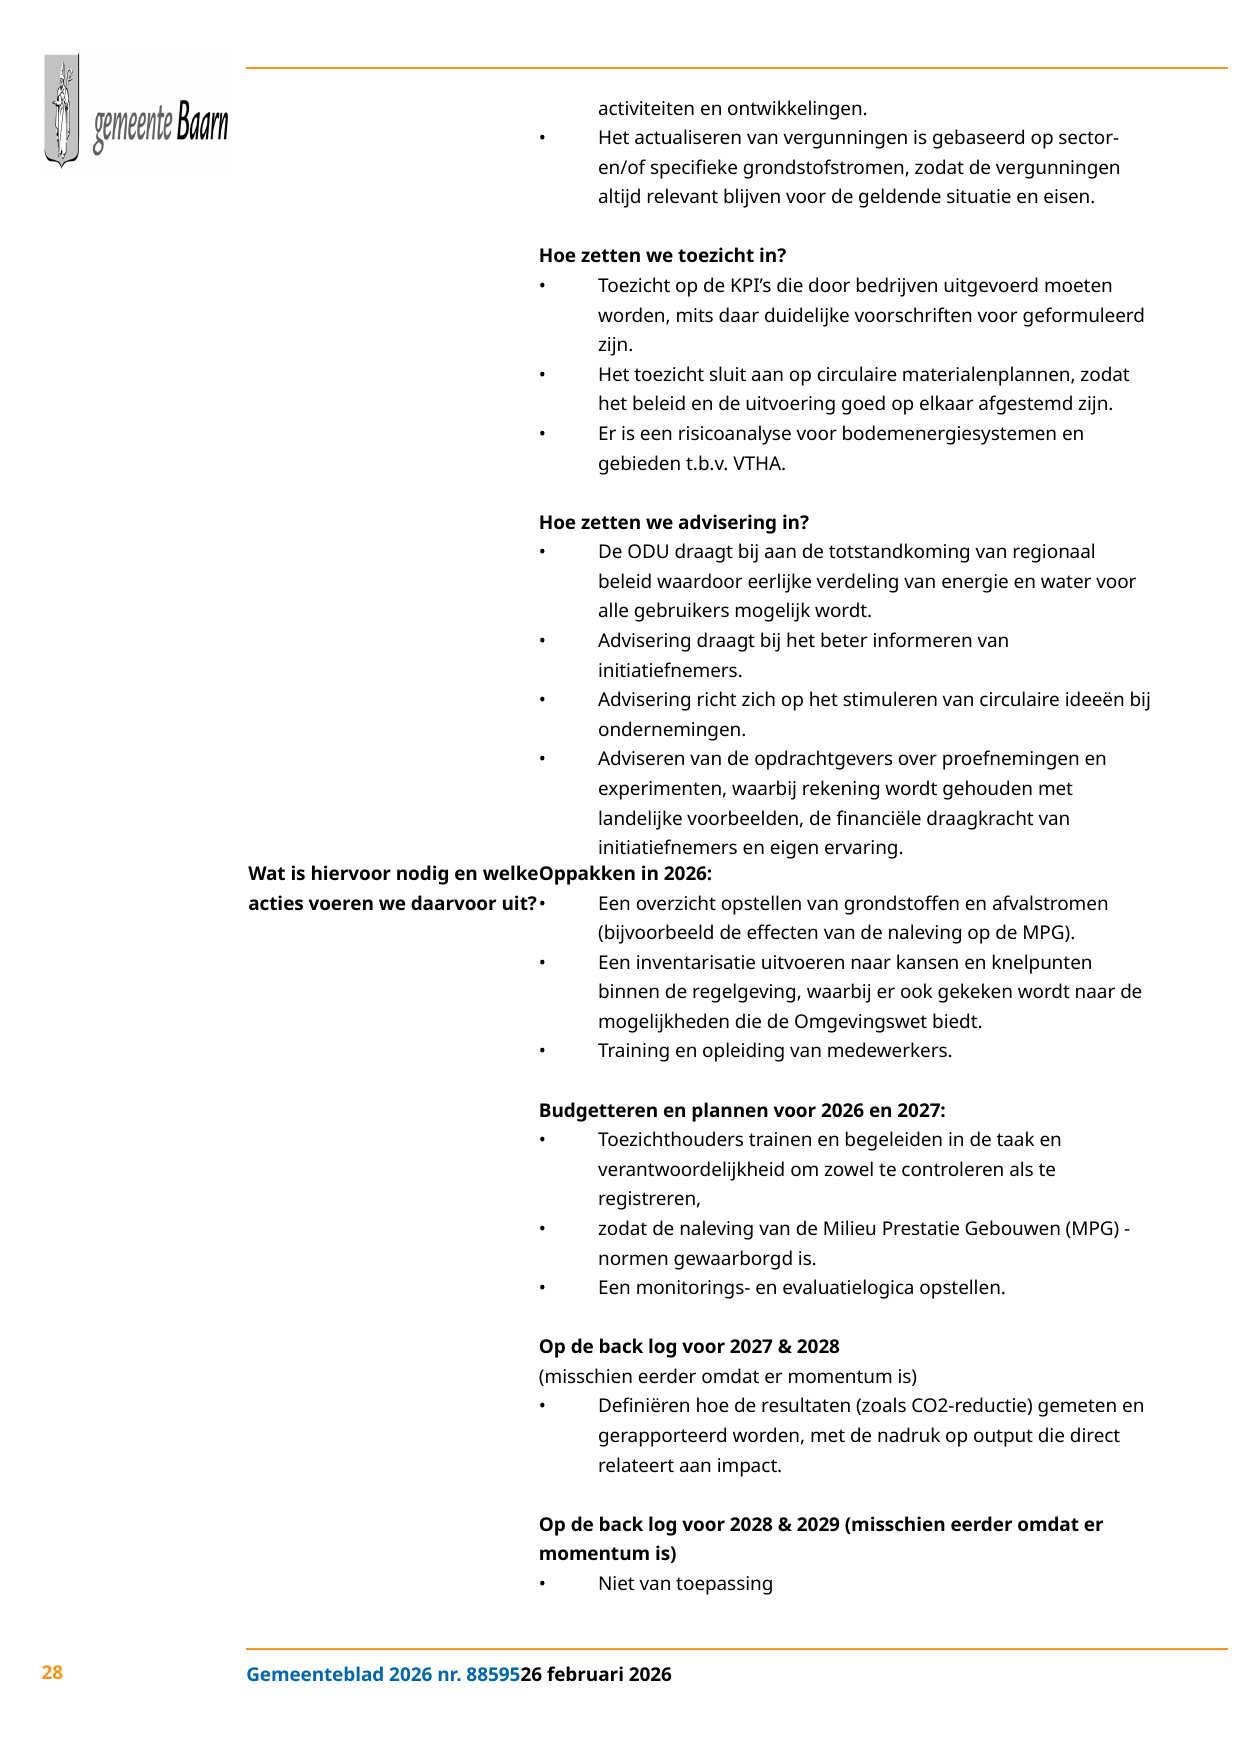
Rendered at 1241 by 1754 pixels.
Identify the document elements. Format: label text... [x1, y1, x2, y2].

table_cell Wat is hiervoor nodig en welke acties voeren we daarvoor uit? [248, 860, 539, 1596]
table_cell activiteiten en ontwikkelingen. Het actualiseren van vergunningen is gebaseerd op sector- en/of specifieke grondstofstromen, zodat de vergunningen altijd relevant blijven voor de geldende situatie en eisen. Hoe zetten we toezicht in? Toezicht op de KPI’s die door bedrijven uitgevoerd moeten worden, mits daar duidelijke voorschriften voor geformuleerd zijn. Het toezicht sluit aan op circulaire materialenplannen, zodat het beleid en de uitvoering goed op elkaar afgestemd zijn. Er is een risicoanalyse voor bodemenergiesystemen en gebieden t.b.v. VTHA. Hoe zetten we advisering in? De ODU draagt bij aan de totstandkoming van regionaal beleid waardoor eerlijke verdeling van energie en water voor alle gebruikers mogelijk wordt. Advisering draagt bij het beter informeren van initiatiefnemers. Advisering richt zich op het stimuleren van circulaire ideeën bij ondernemingen. Adviseren van de opdrachtgevers over proefnemingen en experimenten, waarbij rekening wordt gehouden met landelijke voorbeelden, de financiële draagkracht van initiatiefnemers en eigen ervaring. [539, 95, 1152, 860]
table_cell [248, 95, 539, 860]
picture [41, 47, 231, 172]
table_cell Oppakken in 2026: Een overzicht opstellen van grondstoffen en afvalstromen (bijvoorbeeld de effecten van de naleving op de MPG). Een inventarisatie uitvoeren naar kansen en knelpunten binnen de regelgeving, waarbij er ook gekeken wordt naar de mogelijkheden die de Omgevingswet biedt. Training en opleiding van medewerkers. Budgetteren en plannen voor 2026 en 2027: Toezichthouders trainen en begeleiden in de taak en verantwoordelijkheid om zowel te controleren als te registreren, zodat de naleving van de Milieu Prestatie Gebouwen (MPG) -normen gewaarborgd is. Een monitorings- en evaluatielogica opstellen. Op de back log voor 2027 & 2028 (misschien eerder omdat er momentum is) Definiëren hoe de resultaten (zoals CO2-reductie) gemeten en gerapporteerd worden, met de nadruk op output die direct relateert aan impact. Op de back log voor 2028 & 2029 (misschien eerder omdat er momentum is) Niet van toepassing [539, 860, 1152, 1596]
